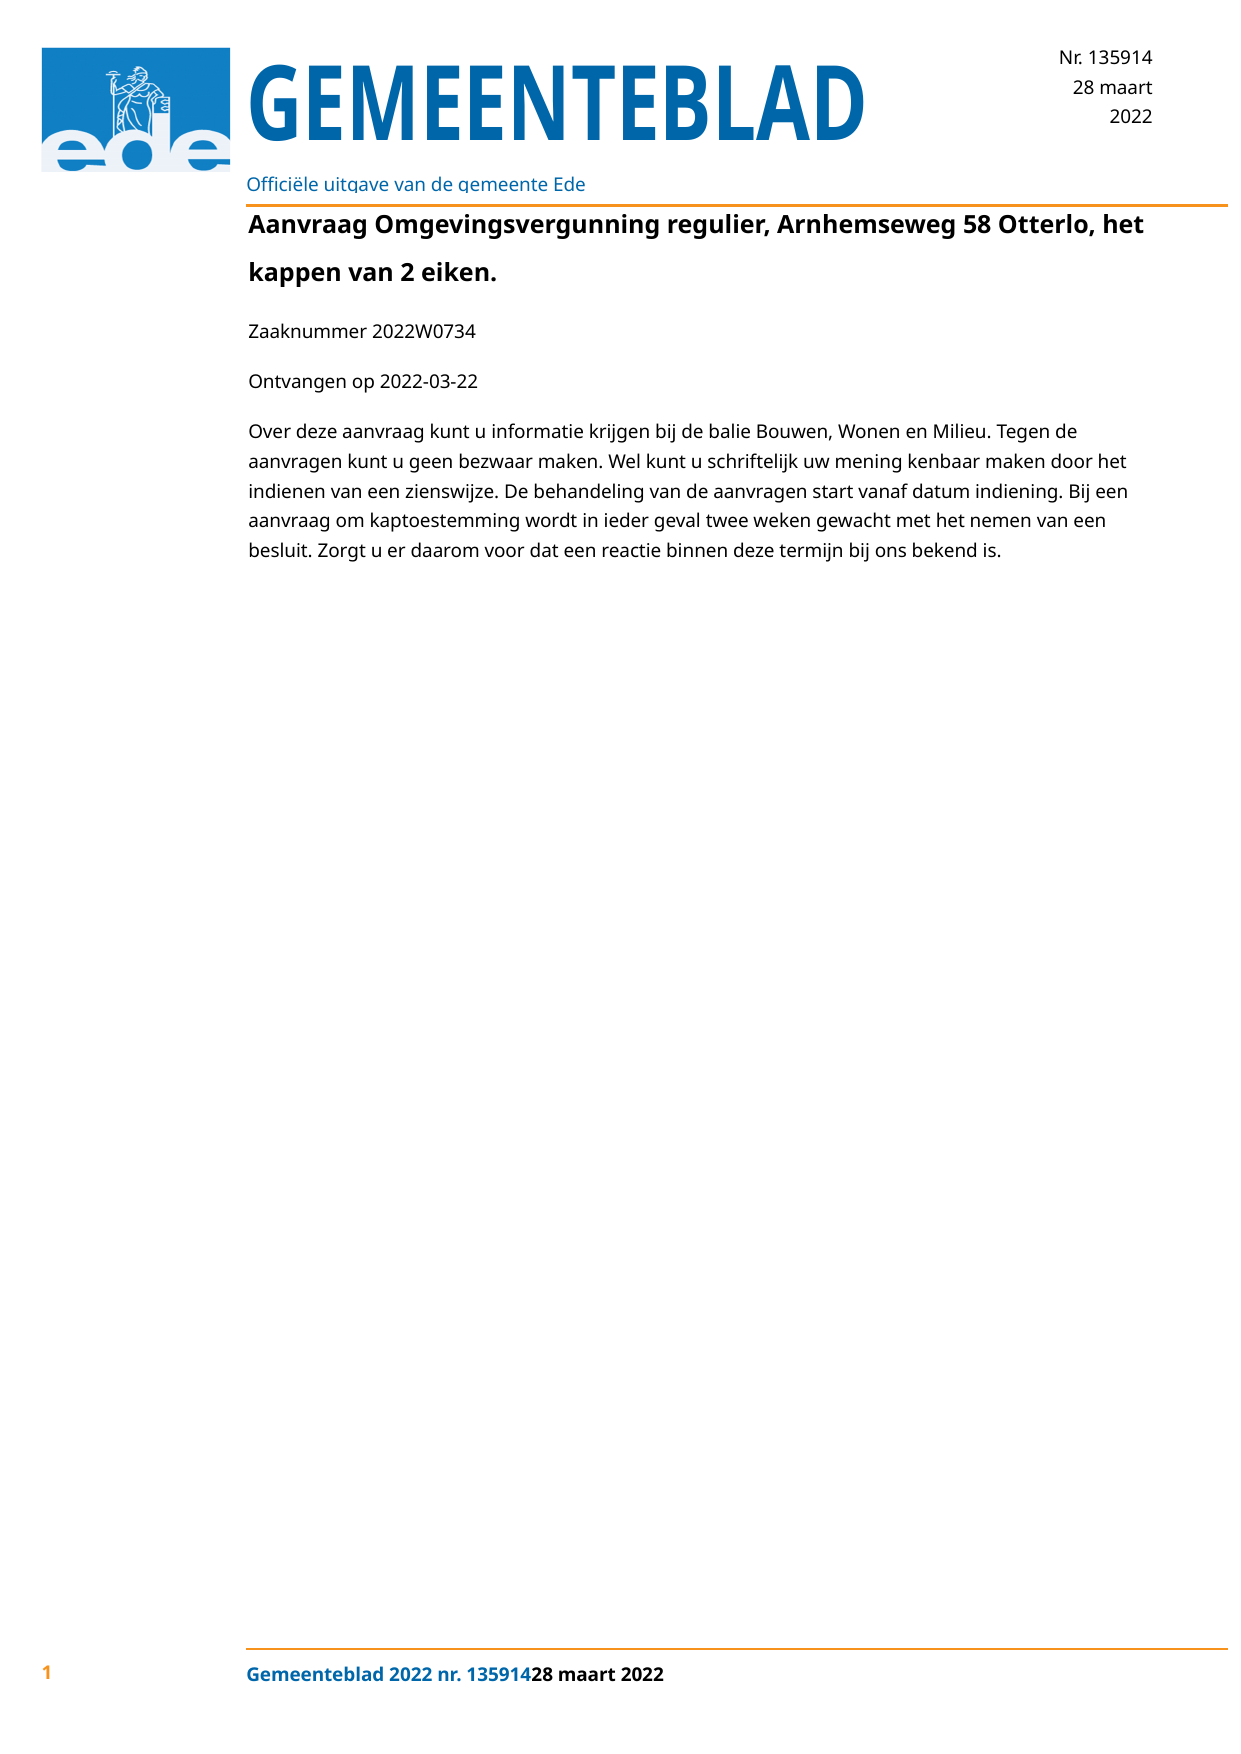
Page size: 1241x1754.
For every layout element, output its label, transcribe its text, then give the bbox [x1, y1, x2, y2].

picture [41, 47, 231, 172]
text Zaaknummer 2022W0734 [248, 318, 1152, 344]
text Aanvraag Omgevingsvergunning regulier, Arnhemseweg 58 Otterlo, het kappen van 2 eiken. [248, 207, 1152, 288]
text Ontvangen op 2022-03-22 [248, 368, 1152, 394]
text Over deze aanvraag kunt u informatie krijgen bij de balie Bouwen, Wonen en Milieu. Tegen de aanvragen kunt u geen bezwaar maken. Wel kunt u schriftelijk uw mening kenbaar maken door het indienen van een zienswijze. De behandeling van de aanvragen start vanaf datum indiening. Bij een aanvraag om kaptoestemming wordt in ieder geval twee weken gewacht met het nemen van een besluit. Zorgt u er daarom voor dat een reactie binnen deze termijn bij ons bekend is. [248, 419, 1152, 563]
